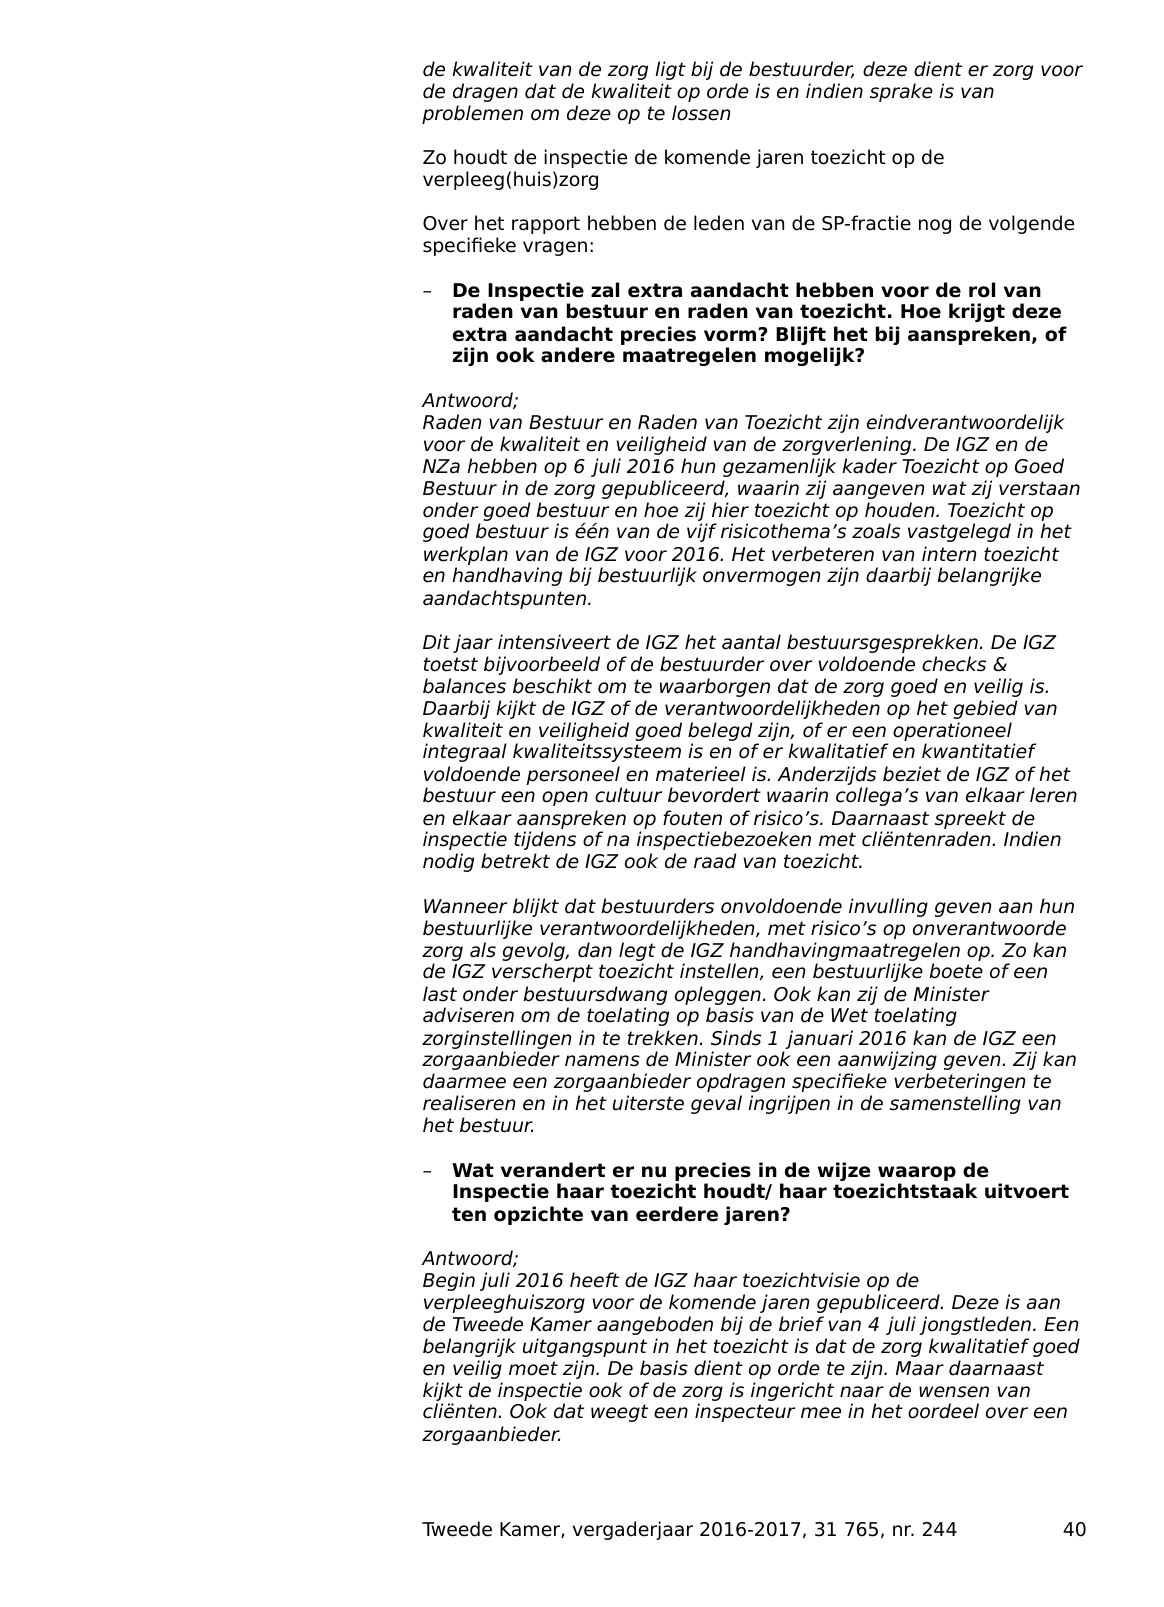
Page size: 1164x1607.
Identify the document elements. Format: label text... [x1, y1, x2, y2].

text – De Inspectie zal extra aandacht hebben voor de rol van raden van bestuur en raden van toezicht. Hoe krijgt deze extra aandacht precies vorm? Blijft het bij aanspreken, of zijn ook andere maatregelen mogelijk? [422, 279, 1087, 367]
text Raden van Bestuur en Raden van Toezicht zijn eindverantwoordelijk voor de kwaliteit en veiligheid van de zorgverlening. De IGZ en de NZa hebben op 6 juli 2016 hun gezamenlijk kader Toezicht op Goed Bestuur in de zorg gepubliceerd, waarin zij aangeven wat zij verstaan onder goed bestuur en hoe zij hier toezicht op houden. Toezicht op goed bestuur is één van de vijf risicothema’s zoals vastgelegd in het werkplan van de IGZ voor 2016. Het verbeteren van intern toezicht en handhaving bij bestuurlijk onvermogen zijn daarbij belangrijke aandachtspunten. [422, 412, 1087, 609]
text Begin juli 2016 heeft de IGZ haar toezichtvisie op de verpleeghuiszorg voor de komende jaren gepubliceerd. Deze is aan de Tweede Kamer aangeboden bij de brief van 4 juli jongstleden. Een belangrijk uitgangspunt in het toezicht is dat de zorg kwalitatief goed en veilig moet zijn. De basis dient op orde te zijn. Maar daarnaast kijkt de inspectie ook of de zorg is ingericht naar de wensen van cliënten. Ook dat weegt een inspecteur mee in het oordeel over een zorgaanbieder. [422, 1269, 1087, 1445]
text Antwoord; [422, 389, 1087, 412]
text de kwaliteit van de zorg ligt bij de bestuurder, deze dient er zorg voor de dragen dat de kwaliteit op orde is en indien sprake is van problemen om deze op te lossen [422, 59, 1087, 125]
text – Wat verandert er nu precies in de wijze waarop de Inspectie haar toezicht houdt/ haar toezichtstaak uitvoert ten opzichte van eerdere jaren? [422, 1159, 1087, 1225]
text Over het rapport hebben de leden van de SP-fractie nog de volgende specifieke vragen: [422, 213, 1087, 257]
text Wanneer blijkt dat bestuurders onvoldoende invulling geven aan hun bestuurlijke verantwoordelijkheden, met risico’s op onverantwoorde zorg als gevolg, dan legt de IGZ handhavingmaatregelen op. Zo kan de IGZ verscherpt toezicht instellen, een bestuurlijke boete of een last onder bestuursdwang opleggen. Ook kan zij de Minister adviseren om de toelating op basis van de Wet toelating zorginstellingen in te trekken. Sinds 1 januari 2016 kan de IGZ een zorgaanbieder namens de Minister ook een aanwijzing geven. Zij kan daarmee een zorgaanbieder opdragen specifieke verbeteringen te realiseren en in het uiterste geval ingrijpen in de samenstelling van het bestuur. [422, 896, 1087, 1137]
text Dit jaar intensiveert de IGZ het aantal bestuursgesprekken. De IGZ toetst bijvoorbeeld of de bestuurder over voldoende checks & balances beschikt om te waarborgen dat de zorg goed en veilig is. Daarbij kijkt de IGZ of de verantwoordelijkheden op het gebied van kwaliteit en veiligheid goed belegd zijn, of er een operationeel integraal kwaliteitssysteem is en of er kwalitatief en kwantitatief voldoende personeel en materieel is. Anderzijds beziet de IGZ of het bestuur een open cultuur bevordert waarin collega’s van elkaar leren en elkaar aanspreken op fouten of risico’s. Daarnaast spreekt de inspectie tijdens of na inspectiebezoeken met cliëntenraden. Indien nodig betrekt de IGZ ook de raad van toezicht. [422, 632, 1087, 873]
text Antwoord; [422, 1248, 1087, 1269]
text Zo houdt de inspectie de komende jaren toezicht op de verpleeg(huis)zorg [422, 147, 1087, 191]
